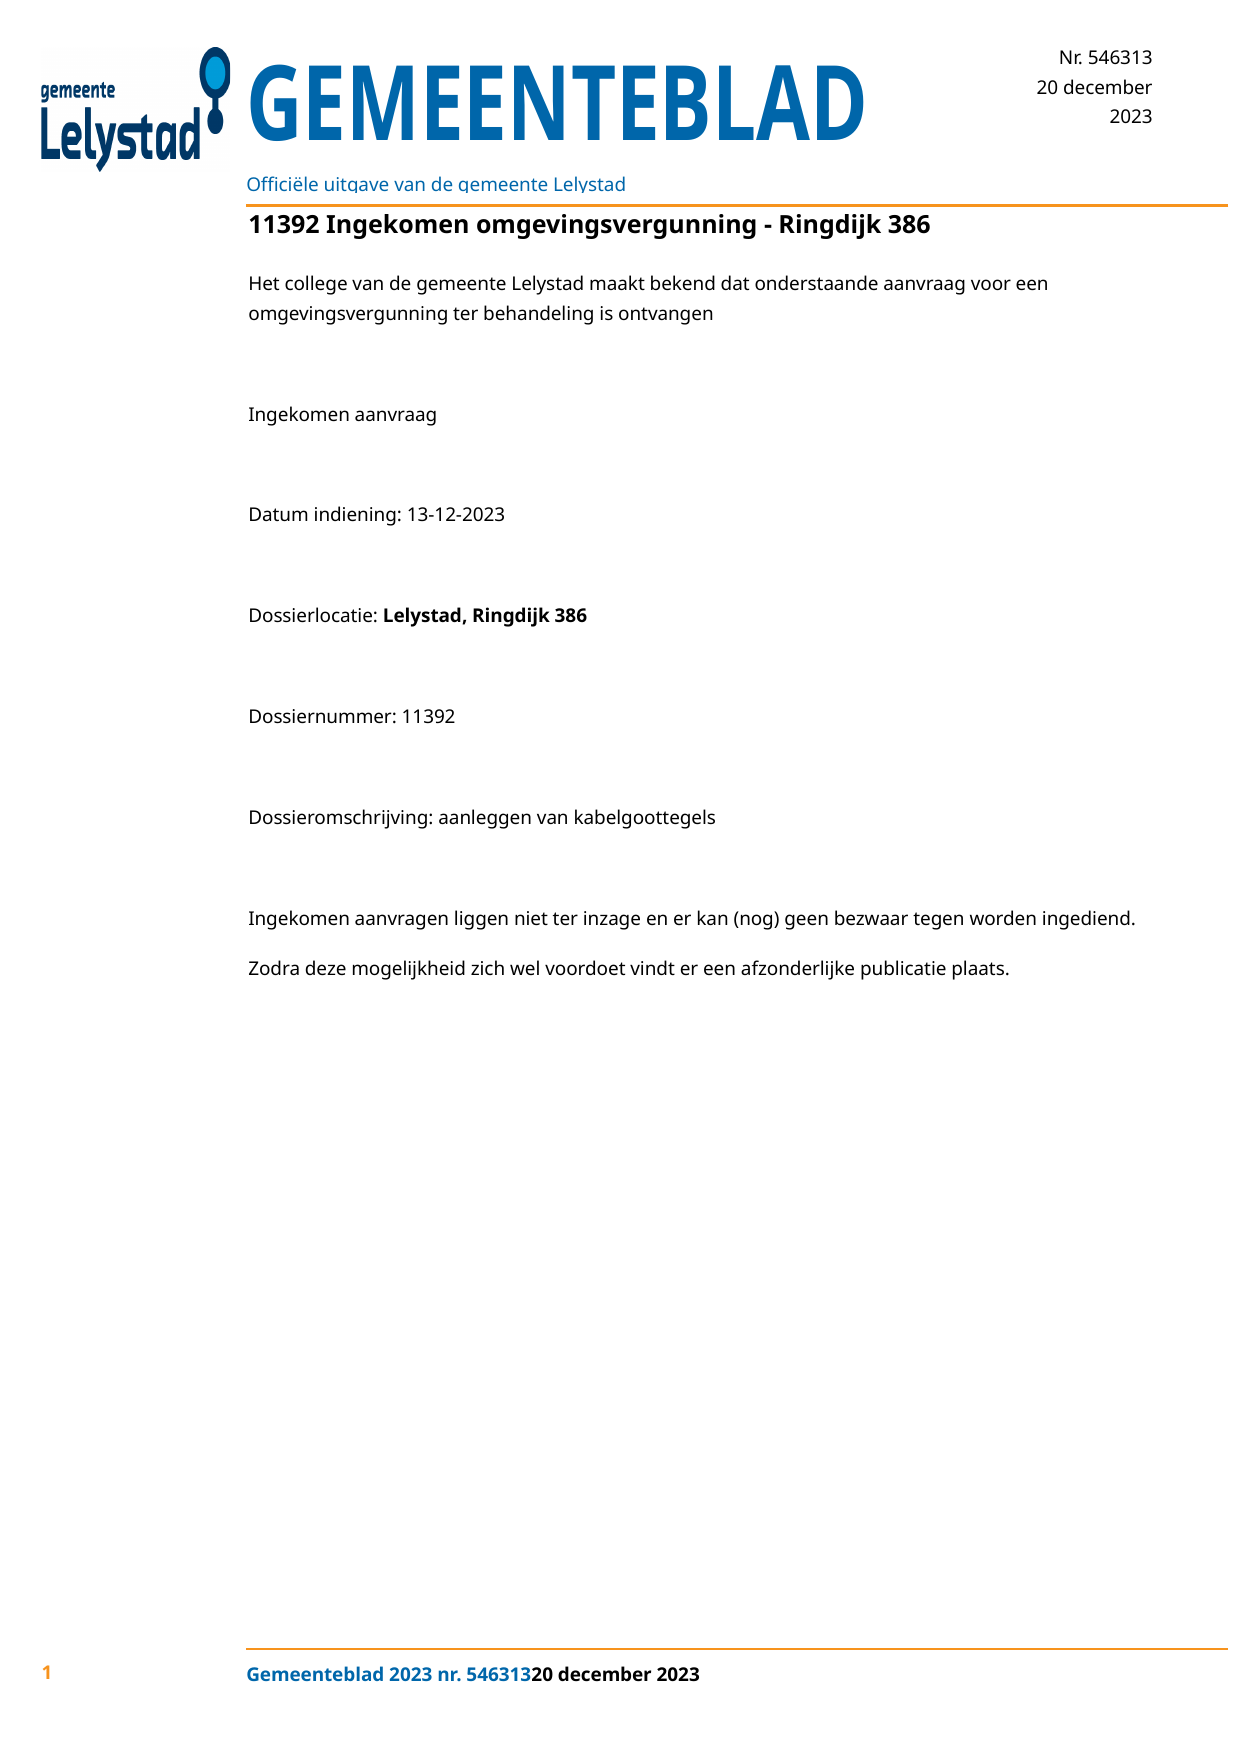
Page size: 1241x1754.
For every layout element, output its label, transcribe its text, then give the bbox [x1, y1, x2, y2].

text 11392 Ingekomen omgevingsvergunning - Ringdijk 386 [248, 207, 1152, 241]
picture [41, 47, 231, 172]
text Dossieromschrijving: aanleggen van kabelgoottegels [248, 804, 1152, 830]
text Het college van de gemeente Lelystad maakt bekend dat onderstaande aanvraag voor een omgevingsvergunning ter behandeling is ontvangen [248, 270, 1152, 326]
text Dossierlocatie: Lelystad, Ringdijk 386 [248, 602, 1152, 628]
text Zodra deze mogelijkheid zich wel voordoet vindt er een afzonderlijke publicatie plaats. [248, 955, 1152, 981]
text Ingekomen aanvraag [248, 401, 1152, 426]
text Datum indiening: 13-12-2023 [248, 502, 1152, 527]
text Ingekomen aanvragen liggen niet ter inzage en er kan (nog) geen bezwaar tegen worden ingediend. [248, 905, 1152, 931]
text Dossiernummer: 11392 [248, 703, 1152, 729]
